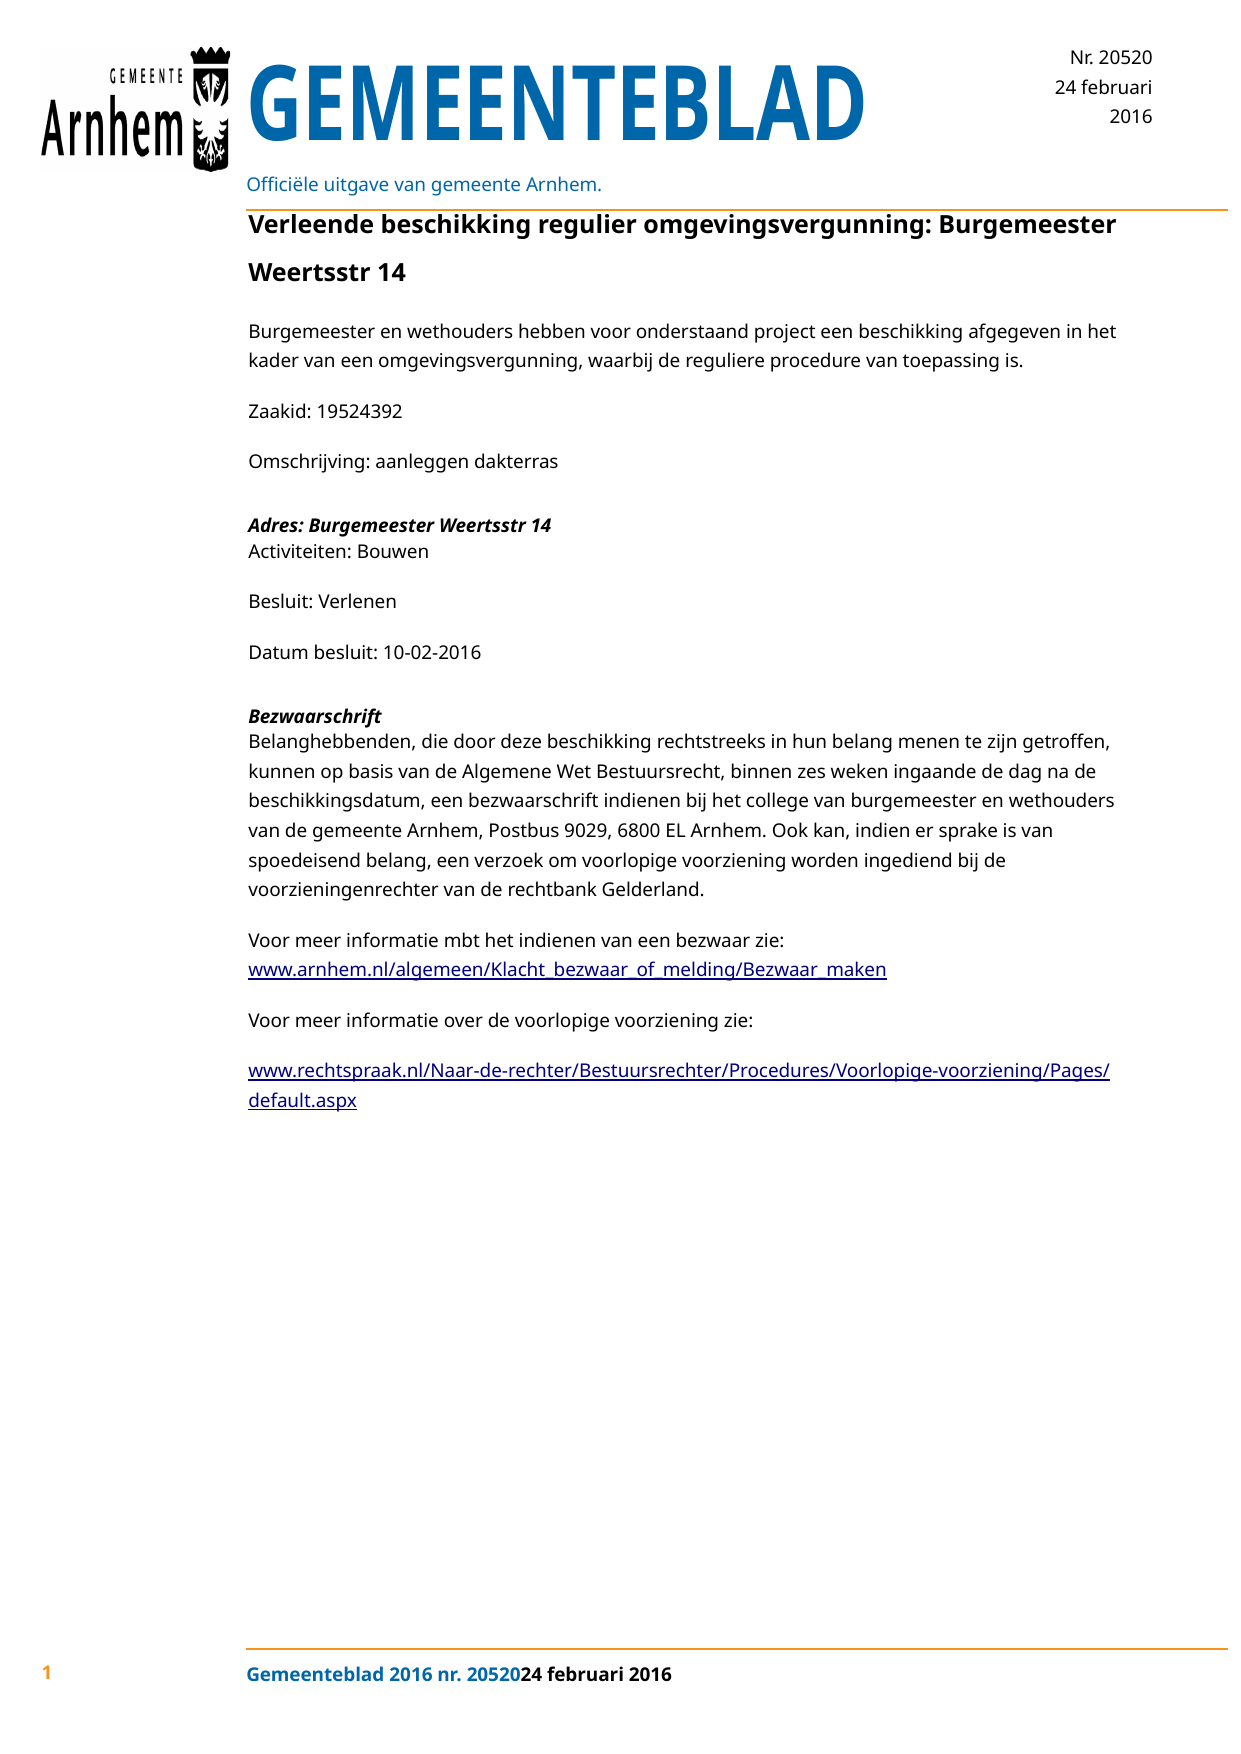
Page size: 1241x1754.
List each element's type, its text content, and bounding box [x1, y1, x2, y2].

text Verleende beschikking regulier omgevingsvergunning: Burgemeester Weertsstr 14 [248, 211, 1152, 288]
text Bezwaarschrift [248, 703, 1152, 728]
text Burgemeester en wethouders hebben voor onderstaand project een beschikking afgegeven in het kader van een omgevingsvergunning, waarbij de reguliere procedure van toepassing is. [248, 318, 1152, 373]
text Omschrijving: aanleggen dakterras [248, 448, 1152, 474]
text Adres: Burgemeester Weertsstr 14 [248, 512, 1152, 538]
text Voor meer informatie mbt het indienen van een bezwaar zie: www.arnhem.nl/algemeen/Klacht_bezwaar_of_melding/Bezwaar_maken [248, 927, 1152, 982]
text Activiteiten: Bouwen [248, 538, 1152, 564]
text Zaakid: 19524392 [248, 398, 1152, 424]
text Voor meer informatie over de voorlopige voorziening zie: [248, 1007, 1152, 1033]
text Belanghebbenden, die door deze beschikking rechtstreeks in hun belang menen te zijn getroffen, kunnen op basis van de Algemene Wet Bestuursrecht, binnen zes weken ingaande de dag na de beschikkingsdatum, een bezwaarschrift indienen bij het college van burgemeester en wethouders van de gemeente Arnhem, Postbus 9029, 6800 EL Arnhem. Ook kan, indien er sprake is van spoedeisend belang, een verzoek om voorlopige voorziening worden ingediend bij de voorzieningenrechter van de rechtbank Gelderland. [248, 728, 1152, 902]
text Besluit: Verlenen [248, 588, 1152, 614]
text Datum besluit: 10-02-2016 [248, 639, 1152, 664]
text www.rechtspraak.nl/Naar-de-rechter/Bestuursrechter/Procedures/Voorlopige-voorziening/Pages/default.aspx [248, 1057, 1152, 1113]
picture [41, 47, 231, 172]
